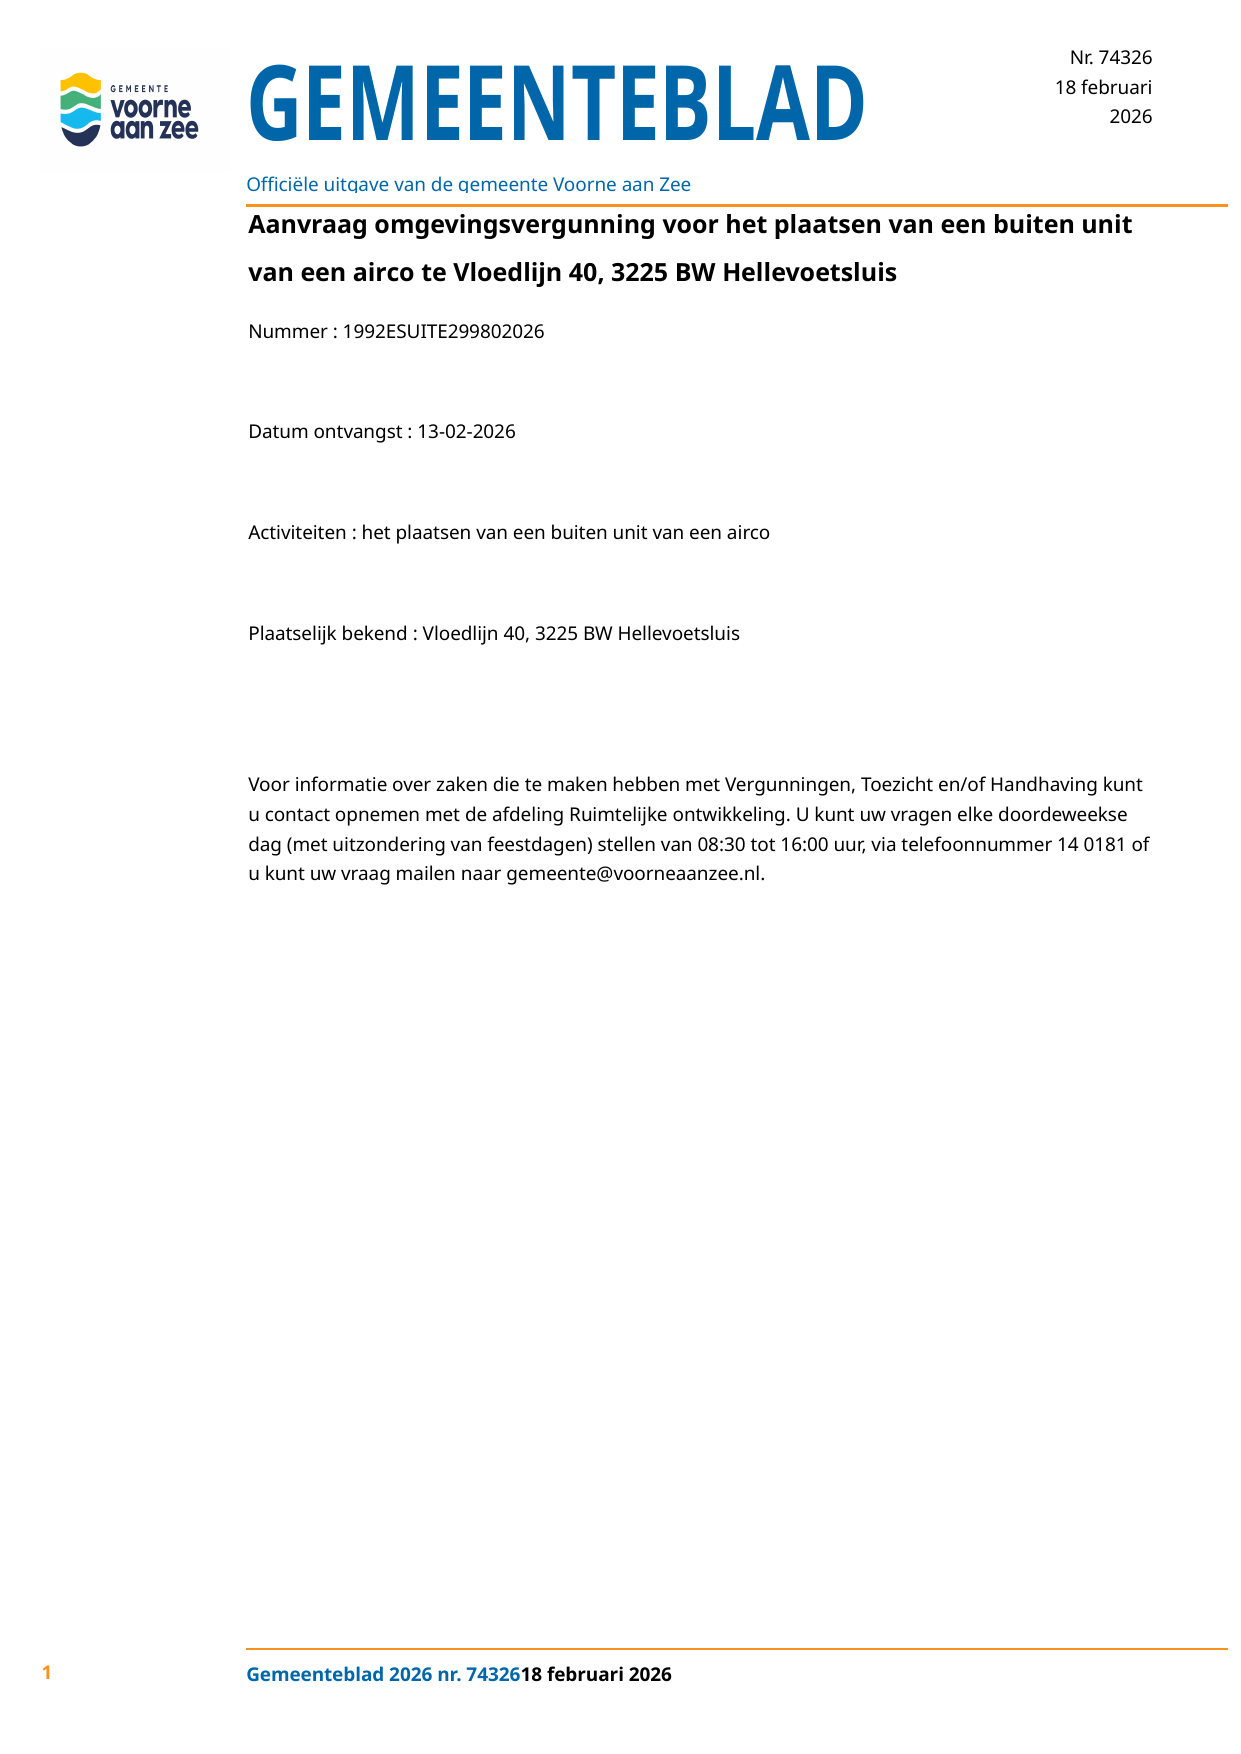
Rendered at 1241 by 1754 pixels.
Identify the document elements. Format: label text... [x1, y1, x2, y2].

picture [41, 47, 231, 172]
text Aanvraag omgevingsvergunning voor het plaatsen van een buiten unit van een airco te Vloedlijn 40, 3225 BW Hellevoetsluis [248, 207, 1152, 288]
text Activiteiten : het plaatsen van een buiten unit van een airco [248, 519, 1152, 545]
text Plaatselijk bekend : Vloedlijn 40, 3225 BW Hellevoetsluis [248, 620, 1152, 646]
text Datum ontvangst : 13-02-2026 [248, 419, 1152, 444]
text Nummer : 1992ESUITE299802026 [248, 318, 1152, 344]
text Voor informatie over zaken die te maken hebben met Vergunningen, Toezicht en/of Handhaving kunt u contact opnemen met de afdeling Ruimtelijke ontwikkeling. U kunt uw vragen elke doordeweekse dag (met uitzondering van feestdagen) stellen van 08:30 tot 16:00 uur, via telefoonnummer 14 0181 of u kunt uw vraag mailen naar gemeente@voorneaanzee.nl. [248, 772, 1152, 886]
